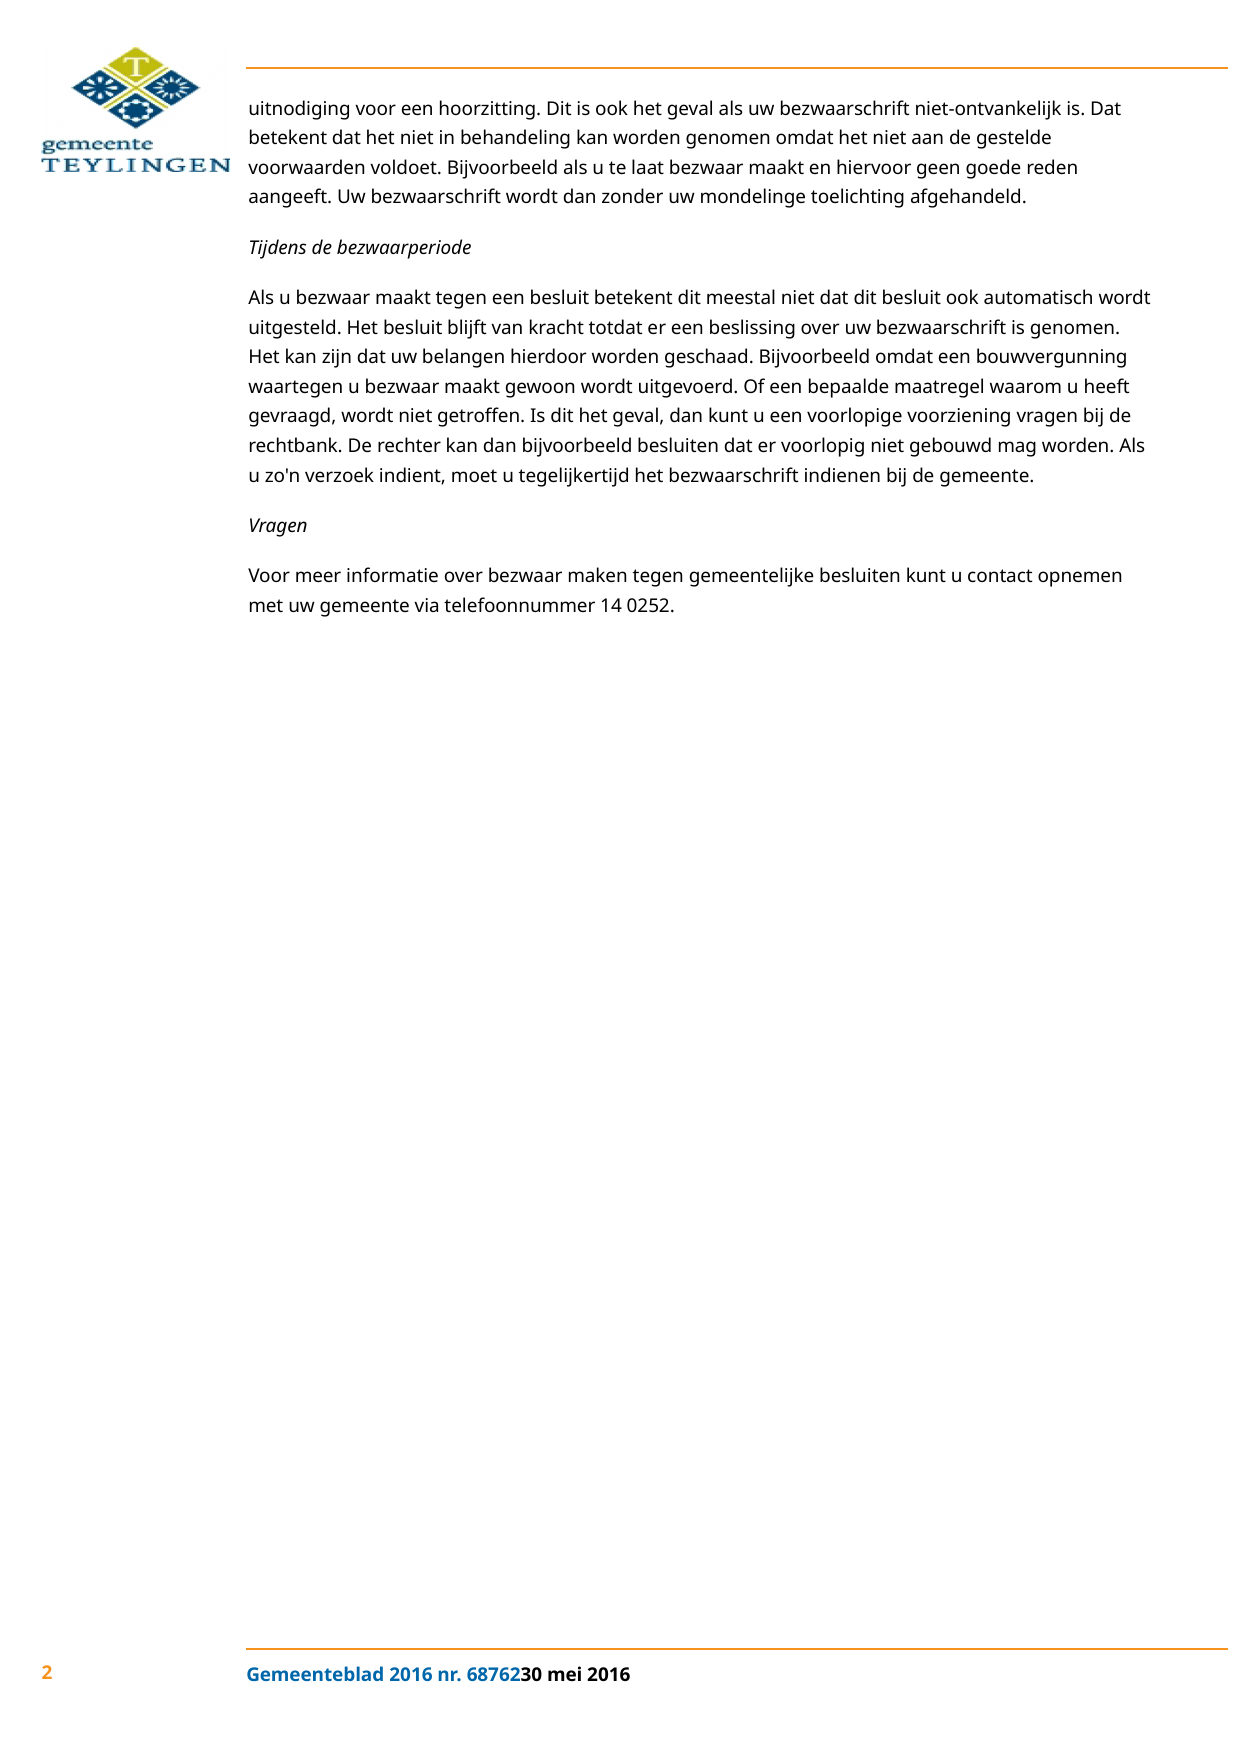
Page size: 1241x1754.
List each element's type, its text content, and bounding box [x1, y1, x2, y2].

text Voor meer informatie over bezwaar maken tegen gemeentelijke besluiten kunt u contact opnemen met uw gemeente via telefoonnummer 14 0252. [248, 563, 1152, 618]
text Als u bezwaar maakt tegen een besluit betekent dit meestal niet dat dit besluit ook automatisch wordt uitgesteld. Het besluit blijft van kracht totdat er een beslissing over uw bezwaarschrift is genomen. Het kan zijn dat uw belangen hierdoor worden geschaad. Bijvoorbeeld omdat een bouwvergunning waartegen u bezwaar maakt gewoon wordt uitgevoerd. Of een bepaalde maatregel waarom u heeft gevraagd, wordt niet getroffen. Is dit het geval, dan kunt u een voorlopige voorziening vragen bij de rechtbank. De rechter kan dan bijvoorbeeld besluiten dat er voorlopig niet gebouwd mag worden. Als u zo'n verzoek indient, moet u tegelijkertijd het bezwaarschrift indienen bij de gemeente. [248, 284, 1152, 488]
text Tijdens de bezwaarperiode [248, 234, 1152, 260]
picture [41, 47, 231, 172]
text uitnodiging voor een hoorzitting. Dit is ook het geval als uw bezwaarschrift niet-ontvankelijk is. Dat betekent dat het niet in behandeling kan worden genomen omdat het niet aan de gestelde voorwaarden voldoet. Bijvoorbeeld als u te laat bezwaar maakt en hiervoor geen goede reden aangeeft. Uw bezwaarschrift wordt dan zonder uw mondelinge toelichting afgehandeld. [248, 95, 1152, 209]
text Vragen [248, 512, 1152, 538]
